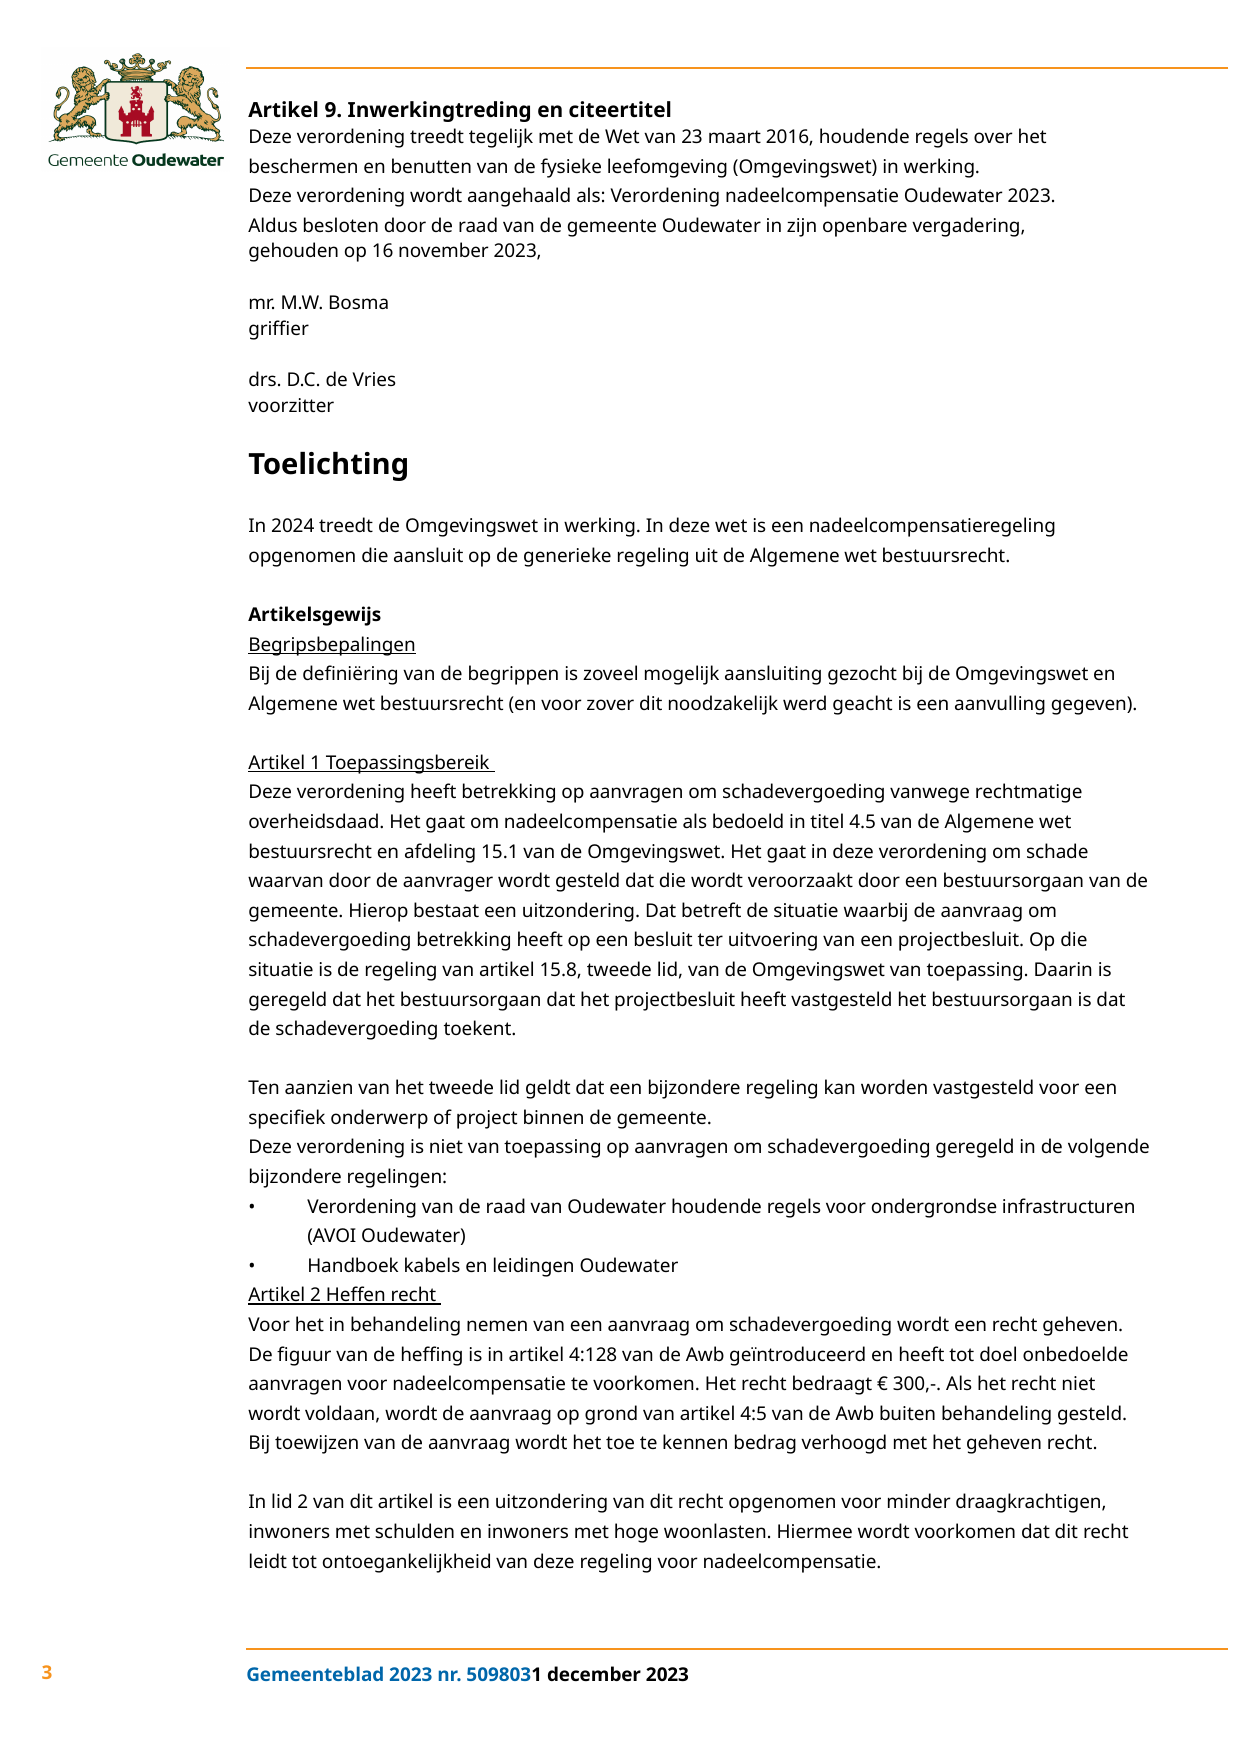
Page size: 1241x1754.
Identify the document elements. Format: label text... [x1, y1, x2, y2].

text griffier [248, 315, 1152, 341]
text Begripsbepalingen [248, 631, 1152, 656]
text Deze verordening heeft betrekking op aanvragen om schadevergoeding vanwege rechtmatige overheidsdaad. Het gaat om nadeelcompensatie als bedoeld in titel 4.5 van de Algemene wet bestuursrecht en afdeling 15.1 van de Omgevingswet. Het gaat in deze verordening om schade waarvan door de aanvrager wordt gesteld dat die wordt veroorzaakt door een bestuursorgaan van de gemeente. Hierop bestaat een uitzondering. Dat betreft de situatie waarbij de aanvraag om schadevergoeding betrekking heeft op een besluit ter uitvoering van een projectbesluit. Op die situatie is de regeling van artikel 15.8, tweede lid, van de Omgevingswet van toepassing. Daarin is geregeld dat het bestuursorgaan dat het projectbesluit heeft vastgesteld het bestuursorgaan is dat de schadevergoeding toekent. [248, 779, 1152, 1041]
text Artikelsgewijs [248, 601, 1152, 627]
text drs. D.C. de Vries [248, 366, 1152, 392]
text Deze verordening is niet van toepassing op aanvragen om schadevergoeding geregeld in de volgende bijzondere regelingen: [248, 1134, 1152, 1189]
text Deze verordening wordt aangehaald als: Verordening nadeelcompensatie Oudewater 2023. [248, 182, 1152, 208]
text Ten aanzien van het tweede lid geldt dat een bijzondere regeling kan worden vastgesteld voor een specifiek onderwerp of project binnen de gemeente. [248, 1074, 1152, 1130]
list Handboek kabels en leidingen Oudewater [248, 1252, 1152, 1278]
text Bij de definiëring van de begrippen is zoveel mogelijk aansluiting gezocht bij de Omgevingswet en Algemene wet bestuursrecht (en voor zover dit noodzakelijk werd geacht is een aanvulling gegeven). [248, 660, 1152, 716]
picture [41, 47, 231, 172]
text Deze verordening treedt tegelijk met de Wet van 23 maart 2016, houdende regels over het beschermen en benutten van de fysieke leefomgeving (Omgevingswet) in werking. [248, 123, 1152, 178]
text In lid 2 van dit artikel is een uitzondering van dit recht opgenomen voor minder draagkrachtigen, inwoners met schulden en inwoners met hoge woonlasten. Hiermee wordt voorkomen dat dit recht leidt tot ontoegankelijkheid van deze regeling voor nadeelcompensatie. [248, 1489, 1152, 1573]
text Artikel 9. Inwerkingtreding en citeertitel [248, 95, 1152, 123]
list Verordening van de raad van Oudewater houdende regels voor ondergrondse infrastructuren (AVOI Oudewater) [248, 1193, 1152, 1248]
text In 2024 treedt de Omgevingswet in werking. In deze wet is een nadeelcompensatieregeling opgenomen die aansluit op de generieke regeling uit de Algemene wet bestuursrecht. [248, 512, 1152, 568]
text Artikel 1 Toepassingsbereik [248, 749, 1152, 775]
text voorzitter [248, 392, 1152, 418]
text mr. M.W. Bosma [248, 289, 1152, 315]
text Toelichting [248, 443, 1152, 483]
text Voor het in behandeling nemen van een aanvraag om schadevergoeding wordt een recht geheven. De figuur van de heffing is in artikel 4:128 van de Awb geïntroduceerd en heeft tot doel onbedoelde aanvragen voor nadeelcompensatie te voorkomen. Het recht bedraagt € 300,-. Als het recht niet wordt voldaan, wordt de aanvraag op grond van artikel 4:5 van de Awb buiten behandeling gesteld. Bij toewijzen van de aanvraag wordt het toe te kennen bedrag verhoogd met het geheven recht. [248, 1311, 1152, 1455]
text Artikel 2 Heffen recht [248, 1282, 1152, 1307]
text gehouden op 16 november 2023, [248, 238, 1152, 263]
text Aldus besloten door de raad van de gemeente Oudewater in zijn openbare vergadering, [248, 212, 1152, 238]
